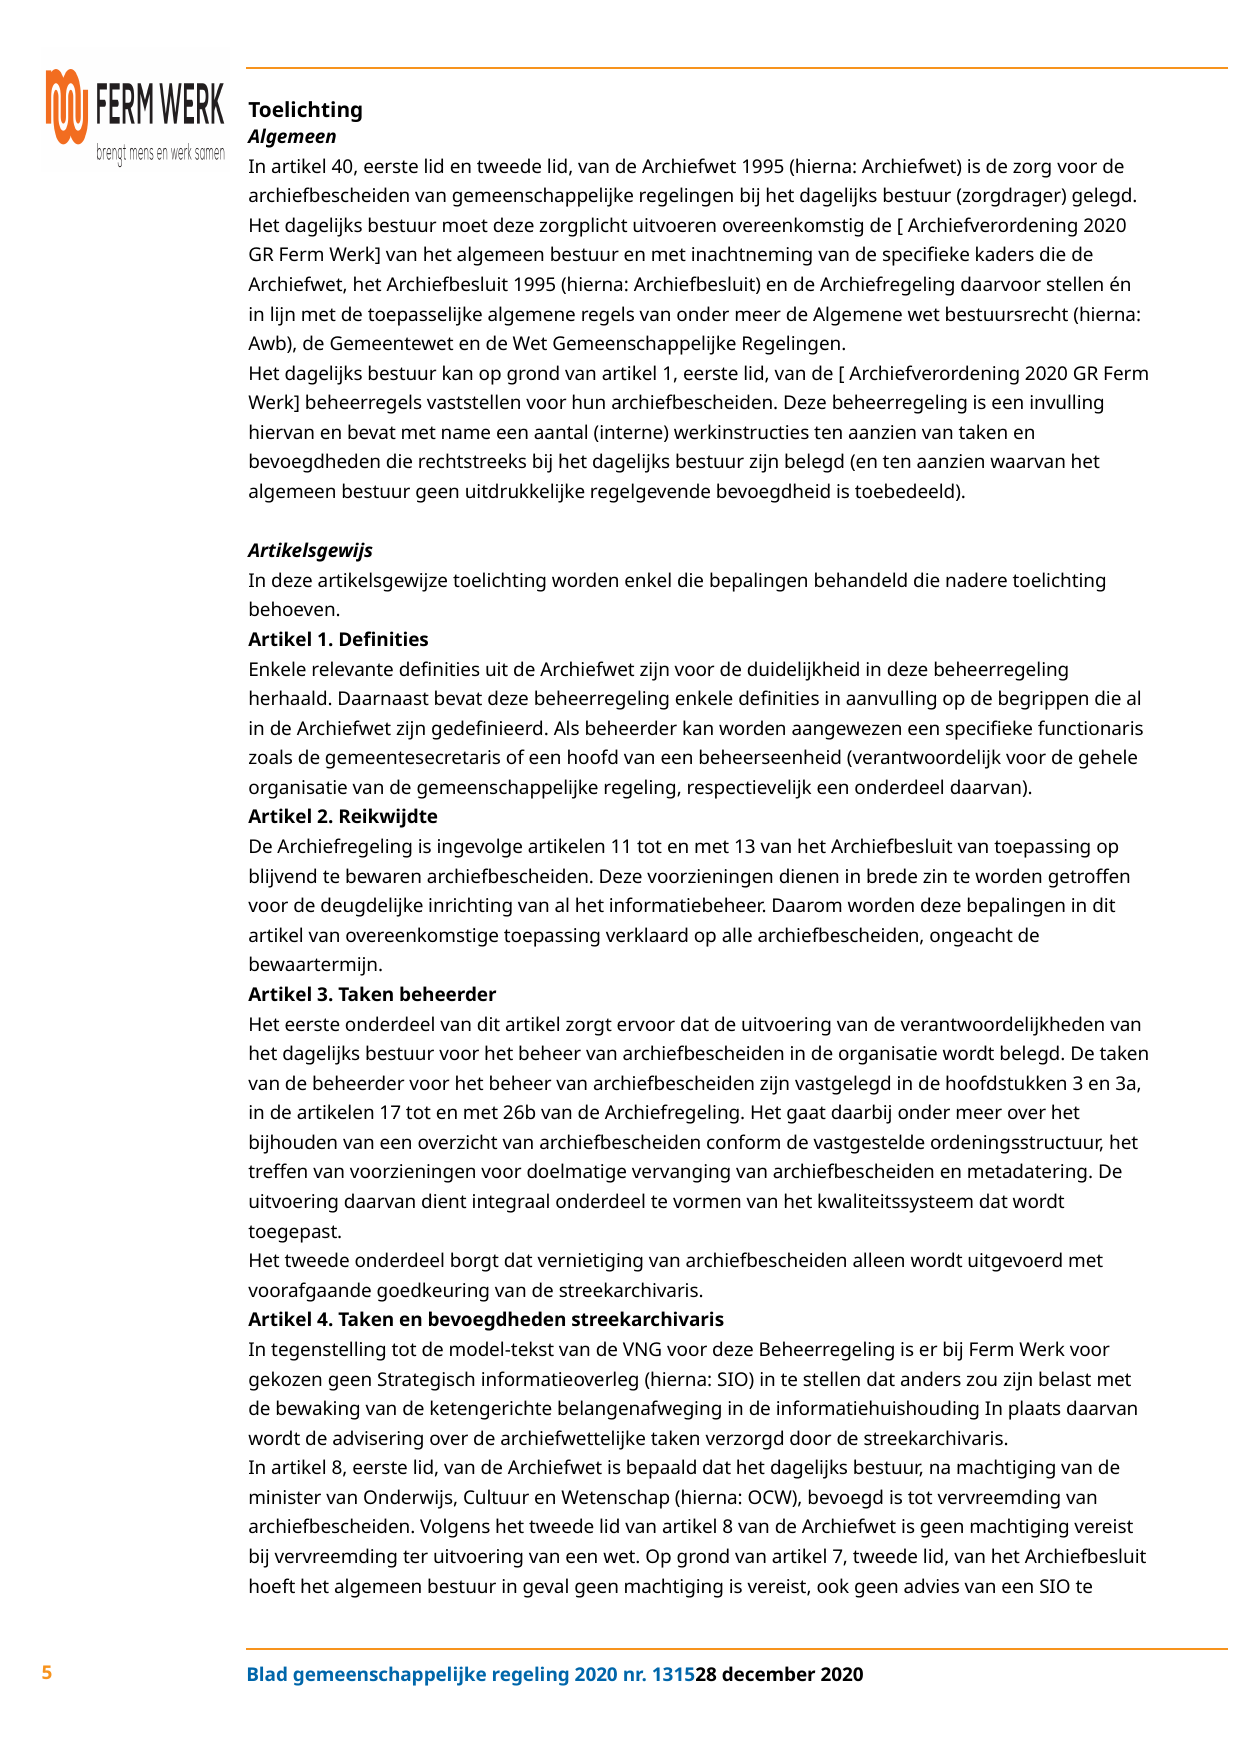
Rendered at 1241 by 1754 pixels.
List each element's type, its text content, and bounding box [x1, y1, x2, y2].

text Artikel 3. Taken beheerder [248, 981, 1152, 1007]
text Het eerste onderdeel van dit artikel zorgt ervoor dat de uitvoering van de verantwoordelijkheden van het dagelijks bestuur voor het beheer van archiefbescheiden in de organisatie wordt belegd. De taken van de beheerder voor het beheer van archiefbescheiden zijn vastgelegd in de hoofdstukken 3 en 3a, in de artikelen 17 tot en met 26b van de Archiefregeling. Het gaat daarbij onder meer over het bijhouden van een overzicht van archiefbescheiden conform de vastgestelde ordeningsstructuur, het treffen van voorzieningen voor doelmatige vervanging van archiefbescheiden en metadatering. De uitvoering daarvan dient integraal onderdeel te vormen van het kwaliteitssysteem dat wordt toegepast. [248, 1011, 1152, 1244]
text De Archiefregeling is ingevolge artikelen 11 tot en met 13 van het Archiefbesluit van toepassing op blijvend te bewaren archiefbescheiden. Deze voorzieningen dienen in brede zin te worden getroffen voor de deugdelijke inrichting van al het informatiebeheer. Daarom worden deze bepalingen in dit artikel van overeenkomstige toepassing verklaard op alle archiefbescheiden, ongeacht de bewaartermijn. [248, 833, 1152, 977]
text Algemeen [248, 123, 1152, 149]
text Het tweede onderdeel borgt dat vernietiging van archiefbescheiden alleen wordt uitgevoerd met voorafgaande goedkeuring van de streekarchivaris. [248, 1247, 1152, 1303]
text Enkele relevante definities uit de Archiefwet zijn voor de duidelijkheid in deze beheerregeling herhaald. Daarnaast bevat deze beheerregeling enkele definities in aanvulling op de begrippen die al in de Archiefwet zijn gedefinieerd. Als beheerder kan worden aangewezen een specifieke functionaris zoals de gemeentesecretaris of een hoofd van een beheerseenheid (verantwoordelijk voor de gehele organisatie van de gemeenschappelijke regeling, respectievelijk een onderdeel daarvan). [248, 656, 1152, 800]
text Artikel 2. Reikwijdte [248, 804, 1152, 829]
text Artikel 1. Definities [248, 626, 1152, 652]
text Artikel 4. Taken en bevoegdheden streekarchivaris [248, 1307, 1152, 1332]
text Toelichting [248, 95, 1152, 123]
text In artikel 40, eerste lid en tweede lid, van de Archiefwet 1995 (hierna: Archiefwet) is de zorg voor de archiefbescheiden van gemeenschappelijke regelingen bij het dagelijks bestuur (zorgdrager) gelegd. Het dagelijks bestuur moet deze zorgplicht uitvoeren overeenkomstig de [ Archiefverordening 2020 GR Ferm Werk] van het algemeen bestuur en met inachtneming van de specifieke kaders die de Archiefwet, het Archiefbesluit 1995 (hierna: Archiefbesluit) en de Archiefregeling daarvoor stellen én in lijn met de toepasselijke algemene regels van onder meer de Algemene wet bestuursrecht (hierna: Awb), de Gemeentewet en de Wet Gemeenschappelijke Regelingen. [248, 153, 1152, 356]
text In artikel 8, eerste lid, van de Archiefwet is bepaald dat het dagelijks bestuur, na machtiging van de minister van Onderwijs, Cultuur en Wetenschap (hierna: OCW), bevoegd is tot vervreemding van archiefbescheiden. Volgens het tweede lid van artikel 8 van de Archiefwet is geen machtiging vereist bij vervreemding ter uitvoering van een wet. Op grond van artikel 7, tweede lid, van het Archiefbesluit hoeft het algemeen bestuur in geval geen machtiging is vereist, ook geen advies van een SIO te [248, 1454, 1152, 1599]
text Artikelsgewijs [248, 537, 1152, 563]
text In deze artikelsgewijze toelichting worden enkel die bepalingen behandeld die nadere toelichting behoeven. [248, 567, 1152, 622]
picture [41, 47, 231, 172]
text In tegenstelling tot de model-tekst van de VNG voor deze Beheerregeling is er bij Ferm Werk voor gekozen geen Strategisch informatieoverleg (hierna: SIO) in te stellen dat anders zou zijn belast met de bewaking van de ketengerichte belangenafweging in de informatiehuishouding In plaats daarvan wordt de advisering over de archiefwettelijke taken verzorgd door de streekarchivaris. [248, 1336, 1152, 1451]
text Het dagelijks bestuur kan op grond van artikel 1, eerste lid, van de [ Archiefverordening 2020 GR Ferm Werk] beheerregels vaststellen voor hun archiefbescheiden. Deze beheerregeling is een invulling hiervan en bevat met name een aantal (interne) werkinstructies ten aanzien van taken en bevoegdheden die rechtstreeks bij het dagelijks bestuur zijn belegd (en ten aanzien waarvan het algemeen bestuur geen uitdrukkelijke regelgevende bevoegdheid is toebedeeld). [248, 360, 1152, 504]
